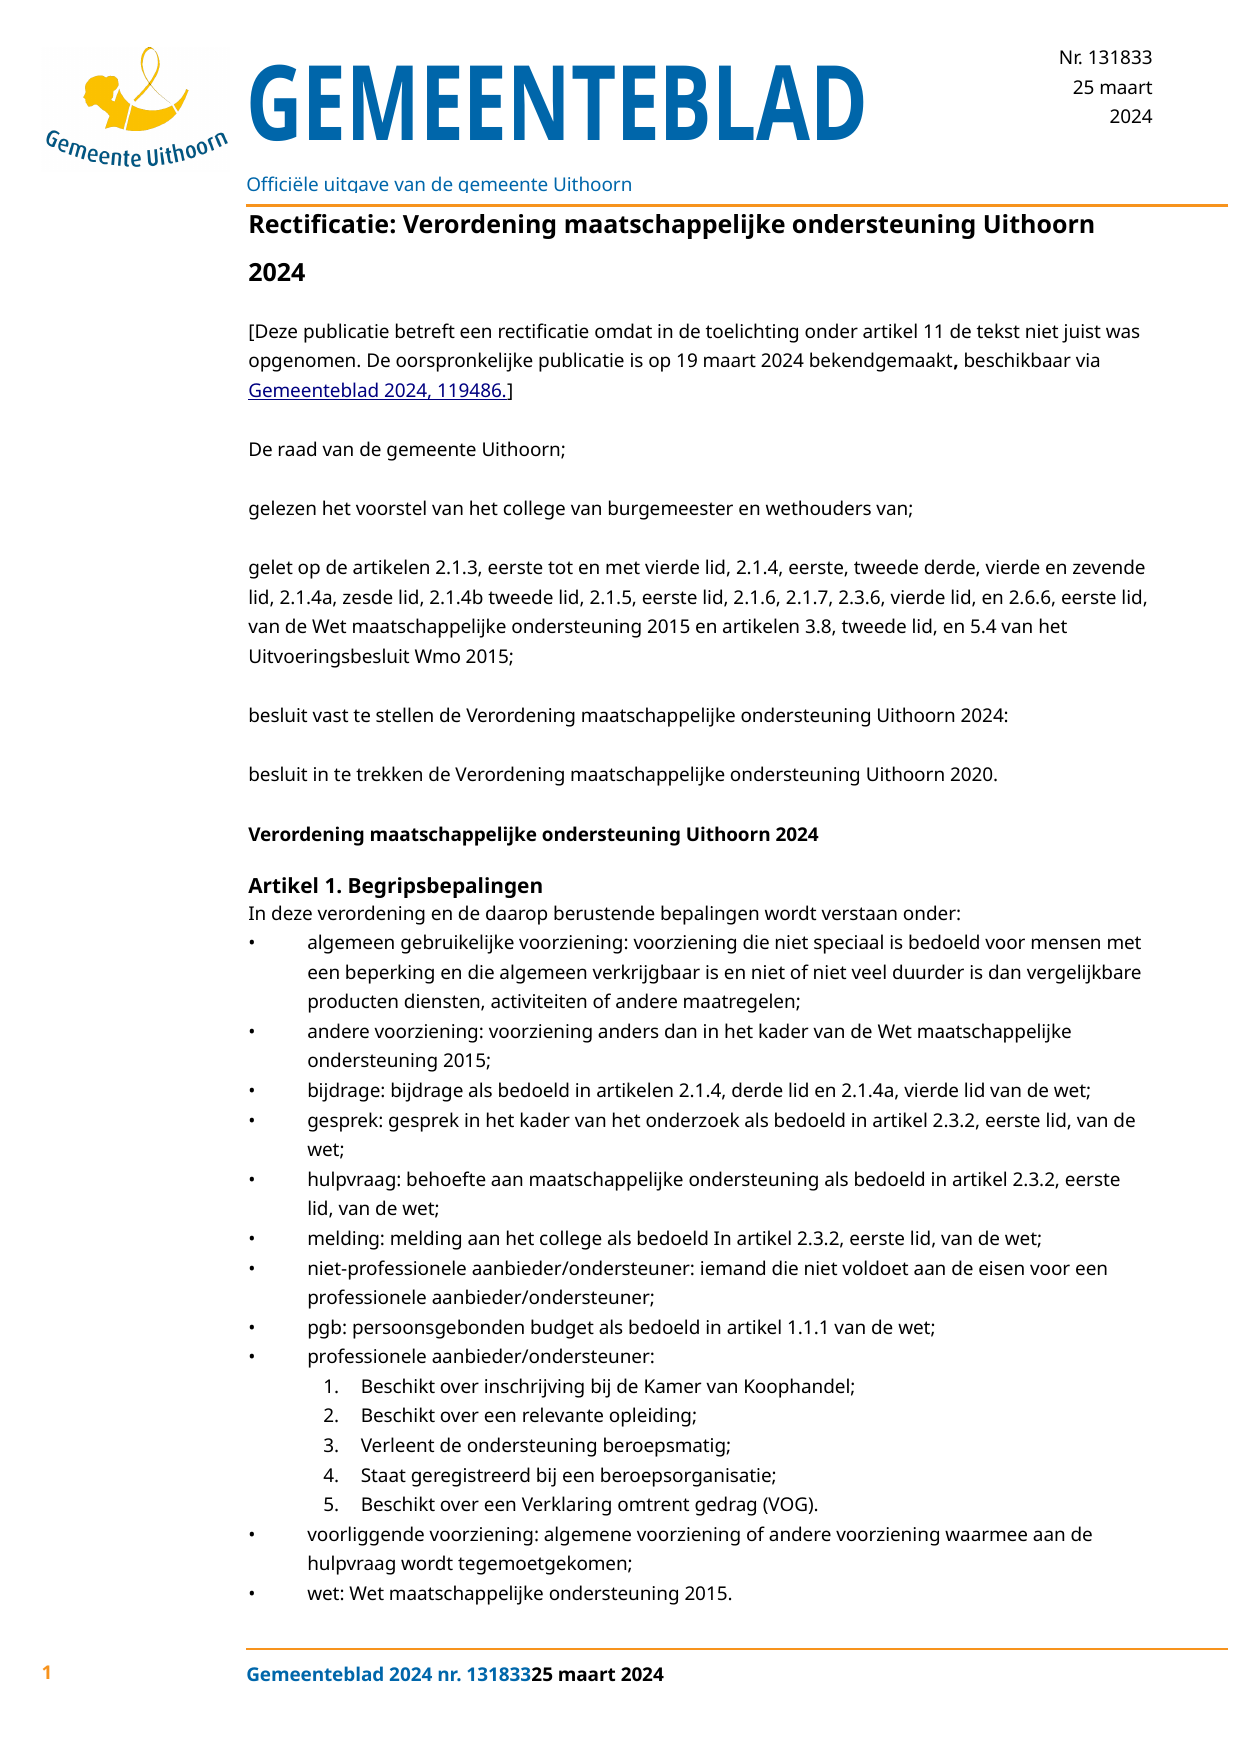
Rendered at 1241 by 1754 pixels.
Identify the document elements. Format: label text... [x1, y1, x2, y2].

list hulpvraag: behoefte aan maatschappelijke ondersteuning als bedoeld in artikel 2.3.2, eerste lid, van de wet; [248, 1166, 1152, 1221]
text besluit vast te stellen de Verordening maatschappelijke ondersteuning Uithoorn 2024: [248, 702, 1152, 728]
list melding: melding aan het college als bedoeld In artikel 2.3.2, eerste lid, van de wet; [248, 1225, 1152, 1251]
list voorliggende voorziening: algemene voorziening of andere voorziening waarmee aan de hulpvraag wordt tegemoetgekomen; [248, 1521, 1152, 1576]
list Beschikt over een relevante opleiding; [323, 1403, 1152, 1428]
list Beschikt over inschrijving bij de Kamer van Koophandel; [323, 1373, 1152, 1399]
list gesprek: gesprek in het kader van het onderzoek als bedoeld in artikel 2.3.2, eerste lid, van de wet; [248, 1107, 1152, 1162]
list Beschikt over een Verklaring omtrent gedrag (VOG). [323, 1491, 1152, 1517]
list algemeen gebruikelijke voorziening: voorziening die niet speciaal is bedoeld voor mensen met een beperking en die algemeen verkrijgbaar is en niet of niet veel duurder is dan vergelijkbare producten diensten, activiteiten of andere maatregelen; [248, 929, 1152, 1014]
text besluit in te trekken de Verordening maatschappelijke ondersteuning Uithoorn 2020. [248, 762, 1152, 787]
list professionele aanbieder/ondersteuner: [248, 1343, 1152, 1369]
text [Deze publicatie betreft een rectificatie omdat in de toelichting onder artikel 11 de tekst niet juist was opgenomen. De oorspronkelijke publicatie is op 19 maart 2024 bekendgemaakt, beschikbaar via Gemeenteblad 2024, 119486.] [248, 318, 1152, 403]
text Rectificatie: Verordening maatschappelijke ondersteuning Uithoorn 2024 [248, 207, 1152, 288]
text Artikel 1. Begripsbepalingen [248, 871, 1152, 900]
list bijdrage: bijdrage als bedoeld in artikelen 2.1.4, derde lid en 2.1.4a, vierde lid van de wet; [248, 1077, 1152, 1103]
list Staat geregistreerd bij een beroepsorganisatie; [323, 1462, 1152, 1487]
text In deze verordening en de daarop berustende bepalingen wordt verstaan onder: [248, 900, 1152, 925]
text Verordening maatschappelijke ondersteuning Uithoorn 2024 [248, 821, 1152, 847]
list Verleent de ondersteuning beroepsmatig; [323, 1432, 1152, 1458]
list pgb: persoonsgebonden budget als bedoeld in artikel 1.1.1 van de wet; [248, 1314, 1152, 1339]
list wet: Wet maatschappelijke ondersteuning 2015. [248, 1580, 1152, 1606]
text De raad van de gemeente Uithoorn; [248, 436, 1152, 462]
list niet-professionele aanbieder/ondersteuner: iemand die niet voldoet aan de eisen voor een professionele aanbieder/ondersteuner; [248, 1255, 1152, 1310]
text gelezen het voorstel van het college van burgemeester en wethouders van; [248, 495, 1152, 521]
list andere voorziening: voorziening anders dan in het kader van de Wet maatschappelijke ondersteuning 2015; [248, 1018, 1152, 1073]
text gelet op de artikelen 2.1.3, eerste tot en met vierde lid, 2.1.4, eerste, tweede derde, vierde en zevende lid, 2.1.4a, zesde lid, 2.1.4b tweede lid, 2.1.5, eerste lid, 2.1.6, 2.1.7, 2.3.6, vierde lid, en 2.6.6, eerste lid, van de Wet maatschappelijke ondersteuning 2015 en artikelen 3.8, tweede lid, en 5.4 van het Uitvoeringsbesluit Wmo 2015; [248, 554, 1152, 669]
picture [41, 47, 231, 172]
